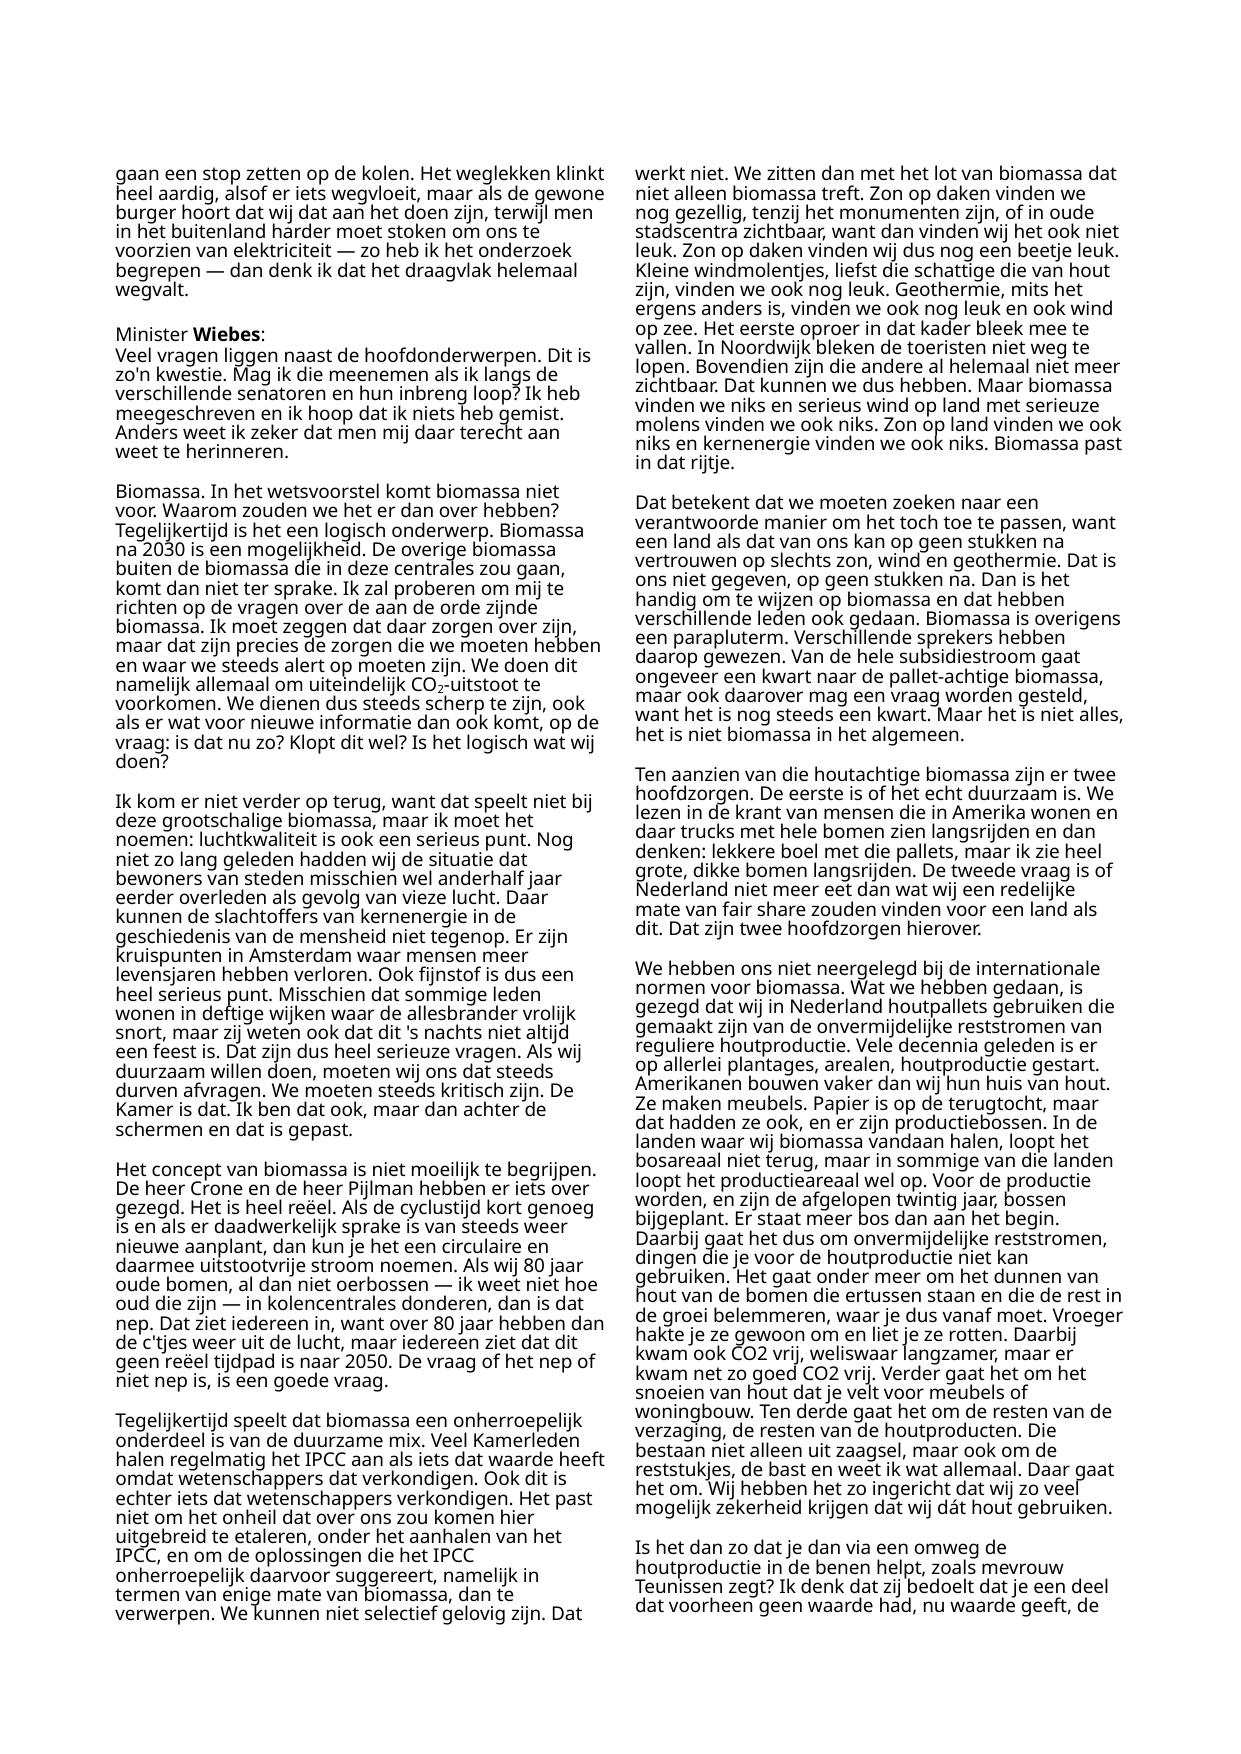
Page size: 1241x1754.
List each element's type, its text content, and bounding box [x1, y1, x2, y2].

text Is het dan zo dat je dan via een omweg de houtproductie in de benen helpt, zoals mevrouw Teunissen zegt? Ik denk dat zij bedoelt dat je een deel dat voorheen geen waarde had, nu waarde geeft, de [635, 1539, 1125, 1616]
text Minister Wiebes: [115, 321, 605, 347]
text Ik kom er niet verder op terug, want dat speelt niet bij deze grootschalige biomassa, maar ik moet het noemen: luchtkwaliteit is ook een serieus punt. Nog niet zo lang geleden hadden wij de situatie dat bewoners van steden misschien wel anderhalf jaar eerder overleden als gevolg van vieze lucht. Daar kunnen de slachtoffers van kernenergie in de geschiedenis van de mensheid niet tegenop. Er zijn kruispunten in Amsterdam waar mensen meer levensjaren hebben verloren. Ook fijnstof is dus een heel serieus punt. Misschien dat sommige leden wonen in deftige wijken waar de allesbrander vrolijk snort, maar zij weten ook dat dit 's nachts niet altijd een feest is. Dat zijn dus heel serieuze vragen. Als wij duurzaam willen doen, moeten wij ons dat steeds durven afvragen. We moeten steeds kritisch zijn. De Kamer is dat. Ik ben dat ook, maar dan achter de schermen en dat is gepast. [115, 793, 605, 1140]
text Ten aanzien van die houtachtige biomassa zijn er twee hoofdzorgen. De eerste is of het echt duurzaam is. We lezen in de krant van mensen die in Amerika wonen en daar trucks met hele bomen zien langsrijden en dan denken: lekkere boel met die pallets, maar ik zie heel grote, dikke bomen langsrijden. De tweede vraag is of Nederland niet meer eet dan wat wij een redelijke mate van fair share zouden vinden voor een land als dit. Dat zijn twee hoofdzorgen hierover. [635, 766, 1125, 939]
text We hebben ons niet neergelegd bij de internationale normen voor biomassa. Wat we hebben gedaan, is gezegd dat wij in Nederland houtpallets gebruiken die gemaakt zijn van de onvermijdelijke reststromen van reguliere houtproductie. Vele decennia geleden is er op allerlei plantages, arealen, houtproductie gestart. Amerikanen bouwen vaker dan wij hun huis van hout. Ze maken meubels. Papier is op de terugtocht, maar dat hadden ze ook, en er zijn productiebossen. In de landen waar wij biomassa vandaan halen, loopt het bosareaal niet terug, maar in sommige van die landen loopt het productieareaal wel op. Voor de productie worden, en zijn de afgelopen twintig jaar, bossen bijgeplant. Er staat meer bos dan aan het begin. Daarbij gaat het dus om onvermijdelijke reststromen, dingen die je voor de houtproductie niet kan gebruiken. Het gaat onder meer om het dunnen van hout van de bomen die ertussen staan en die de rest in de groei belemmeren, waar je dus vanaf moet. Vroeger hakte je ze gewoon om en liet je ze rotten. Daarbij kwam ook CO2 vrij, weliswaar langzamer, maar er kwam net zo goed CO2 vrij. Verder gaat het om het snoeien van hout dat je velt voor meubels of woningbouw. Ten derde gaat het om de resten van de verzaging, de resten van de houtproducten. Die bestaan niet alleen uit zaagsel, maar ook om de reststukjes, de bast en weet ik wat allemaal. Daar gaat het om. Wij hebben het zo ingericht dat wij zo veel mogelijk zekerheid krijgen dat wij dát hout gebruiken. [635, 960, 1125, 1519]
text Het concept van biomassa is niet moeilijk te begrijpen. De heer Crone en de heer Pijlman hebben er iets over gezegd. Het is heel reëel. Als de cyclustijd kort genoeg is en als er daadwerkelijk sprake is van steeds weer nieuwe aanplant, dan kun je het een circulaire en daarmee uitstootvrije stroom noemen. Als wij 80 jaar oude bomen, al dan niet oerbossen — ik weet niet hoe oud die zijn — in kolencentrales donderen, dan is dat nep. Dat ziet iedereen in, want over 80 jaar hebben dan de c'tjes weer uit de lucht, maar iedereen ziet dat dit geen reëel tijdpad is naar 2050. De vraag of het nep of niet nep is, is een goede vraag. [115, 1161, 605, 1392]
text Tegelijkertijd speelt dat biomassa een onherroepelijk onderdeel is van de duurzame mix. Veel Kamerleden halen regelmatig het IPCC aan als iets dat waarde heeft omdat wetenschappers dat verkondigen. Ook dit is echter iets dat wetenschappers verkondigen. Het past niet om het onheil dat over ons zou komen hier uitgebreid te etaleren, onder het aanhalen van het IPCC, en om de oplossingen die het IPCC onherroepelijk daarvoor suggereert, namelijk in termen van enige mate van biomassa, dan te verwerpen. We kunnen niet selectief gelovig zijn. Dat [115, 1412, 605, 1624]
text Veel vragen liggen naast de hoofdonderwerpen. Dit is zo'n kwestie. Mag ik die meenemen als ik langs de verschillende senatoren en hun inbreng loop? Ik heb meegeschreven en ik hoop dat ik niets heb gemist. Anders weet ik zeker dat men mij daar terecht aan weet te herinneren. [115, 347, 605, 462]
text werkt niet. We zitten dan met het lot van biomassa dat niet alleen biomassa treft. Zon op daken vinden we nog gezellig, tenzij het monumenten zijn, of in oude stadscentra zichtbaar, want dan vinden wij het ook niet leuk. Zon op daken vinden wij dus nog een beetje leuk. Kleine windmolentjes, liefst die schattige die van hout zijn, vinden we ook nog leuk. Geothermie, mits het ergens anders is, vinden we ook nog leuk en ook wind op zee. Het eerste oproer in dat kader bleek mee te vallen. In Noordwijk bleken de toeristen niet weg te lopen. Bovendien zijn die andere al helemaal niet meer zichtbaar. Dat kunnen we dus hebben. Maar biomassa vinden we niks en serieus wind op land met serieuze molens vinden we ook niks. Zon op land vinden we ook niks en kernenergie vinden we ook niks. Biomassa past in dat rijtje. [635, 165, 1125, 474]
text Dat betekent dat we moeten zoeken naar een verantwoorde manier om het toch toe te passen, want een land als dat van ons kan op geen stukken na vertrouwen op slechts zon, wind en geothermie. Dat is ons niet gegeven, op geen stukken na. Dan is het handig om te wijzen op biomassa en dat hebben verschillende leden ook gedaan. Biomassa is overigens een parapluterm. Verschillende sprekers hebben daarop gewezen. Van de hele subsidiestroom gaat ongeveer een kwart naar de pallet-achtige biomassa, maar ook daarover mag een vraag worden gesteld, want het is nog steeds een kwart. Maar het is niet alles, het is niet biomassa in het algemeen. [635, 494, 1125, 745]
text gaan een stop zetten op de kolen. Het weglekken klinkt heel aardig, alsof er iets wegvloeit, maar als de gewone burger hoort dat wij dat aan het doen zijn, terwijl men in het buitenland harder moet stoken om ons te voorzien van elektriciteit — zo heb ik het onderzoek begrepen — dan denk ik dat het draagvlak helemaal wegvalt. [115, 165, 605, 300]
text Biomassa. In het wetsvoorstel komt biomassa niet voor. Waarom zouden we het er dan over hebben? Tegelijkertijd is het een logisch onderwerp. Biomassa na 2030 is een mogelijkheid. De overige biomassa buiten de biomassa die in deze centrales zou gaan, komt dan niet ter sprake. Ik zal proberen om mij te richten op de vragen over de aan de orde zijnde biomassa. Ik moet zeggen dat daar zorgen over zijn, maar dat zijn precies de zorgen die we moeten hebben en waar we steeds alert op moeten zijn. We doen dit namelijk allemaal om uiteindelijk CO2-uitstoot te voorkomen. We dienen dus steeds scherp te zijn, ook als er wat voor nieuwe informatie dan ook komt, op de vraag: is dat nu zo? Klopt dit wel? Is het logisch wat wij doen? [115, 483, 605, 772]
